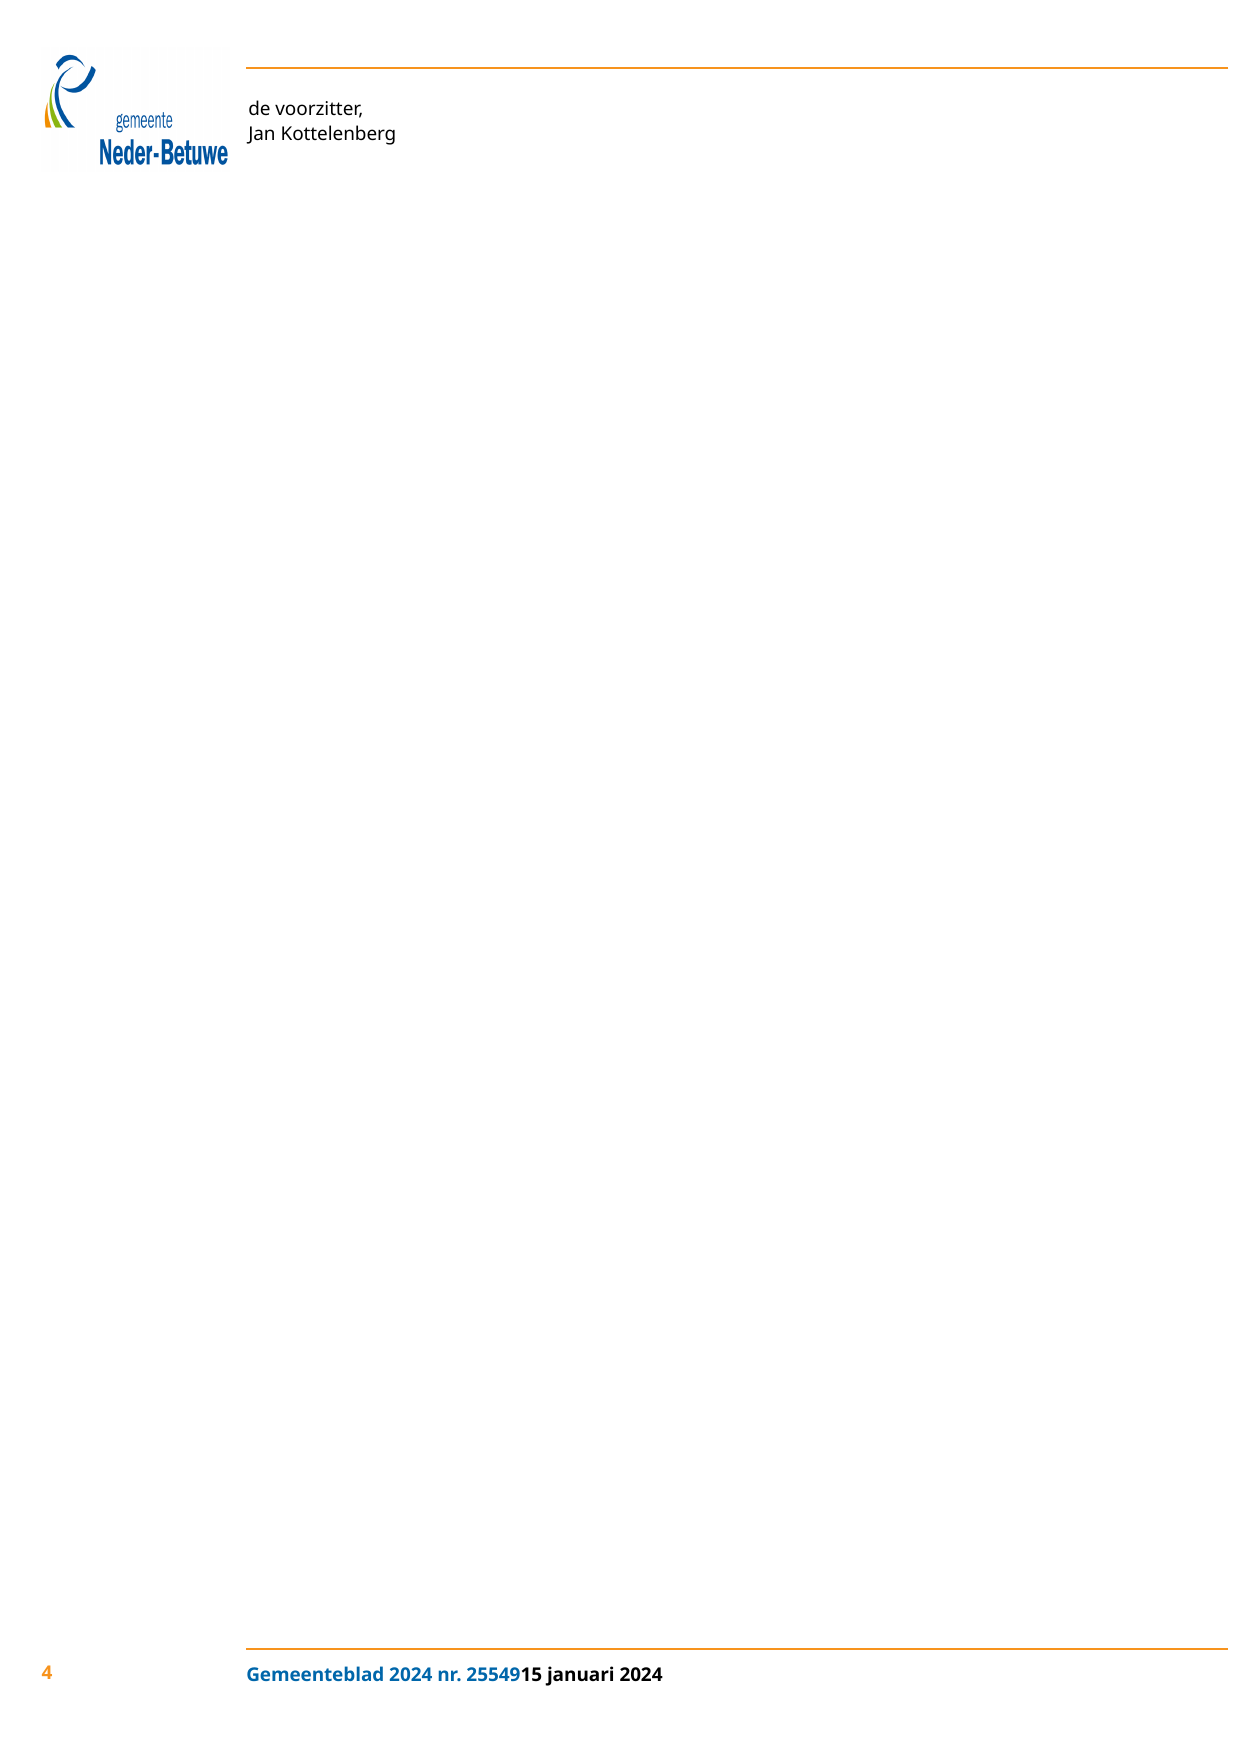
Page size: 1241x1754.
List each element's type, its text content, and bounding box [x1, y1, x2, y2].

picture [41, 47, 231, 172]
text de voorzitter, [248, 95, 1152, 121]
text Jan Kottelenberg [248, 121, 1152, 146]
